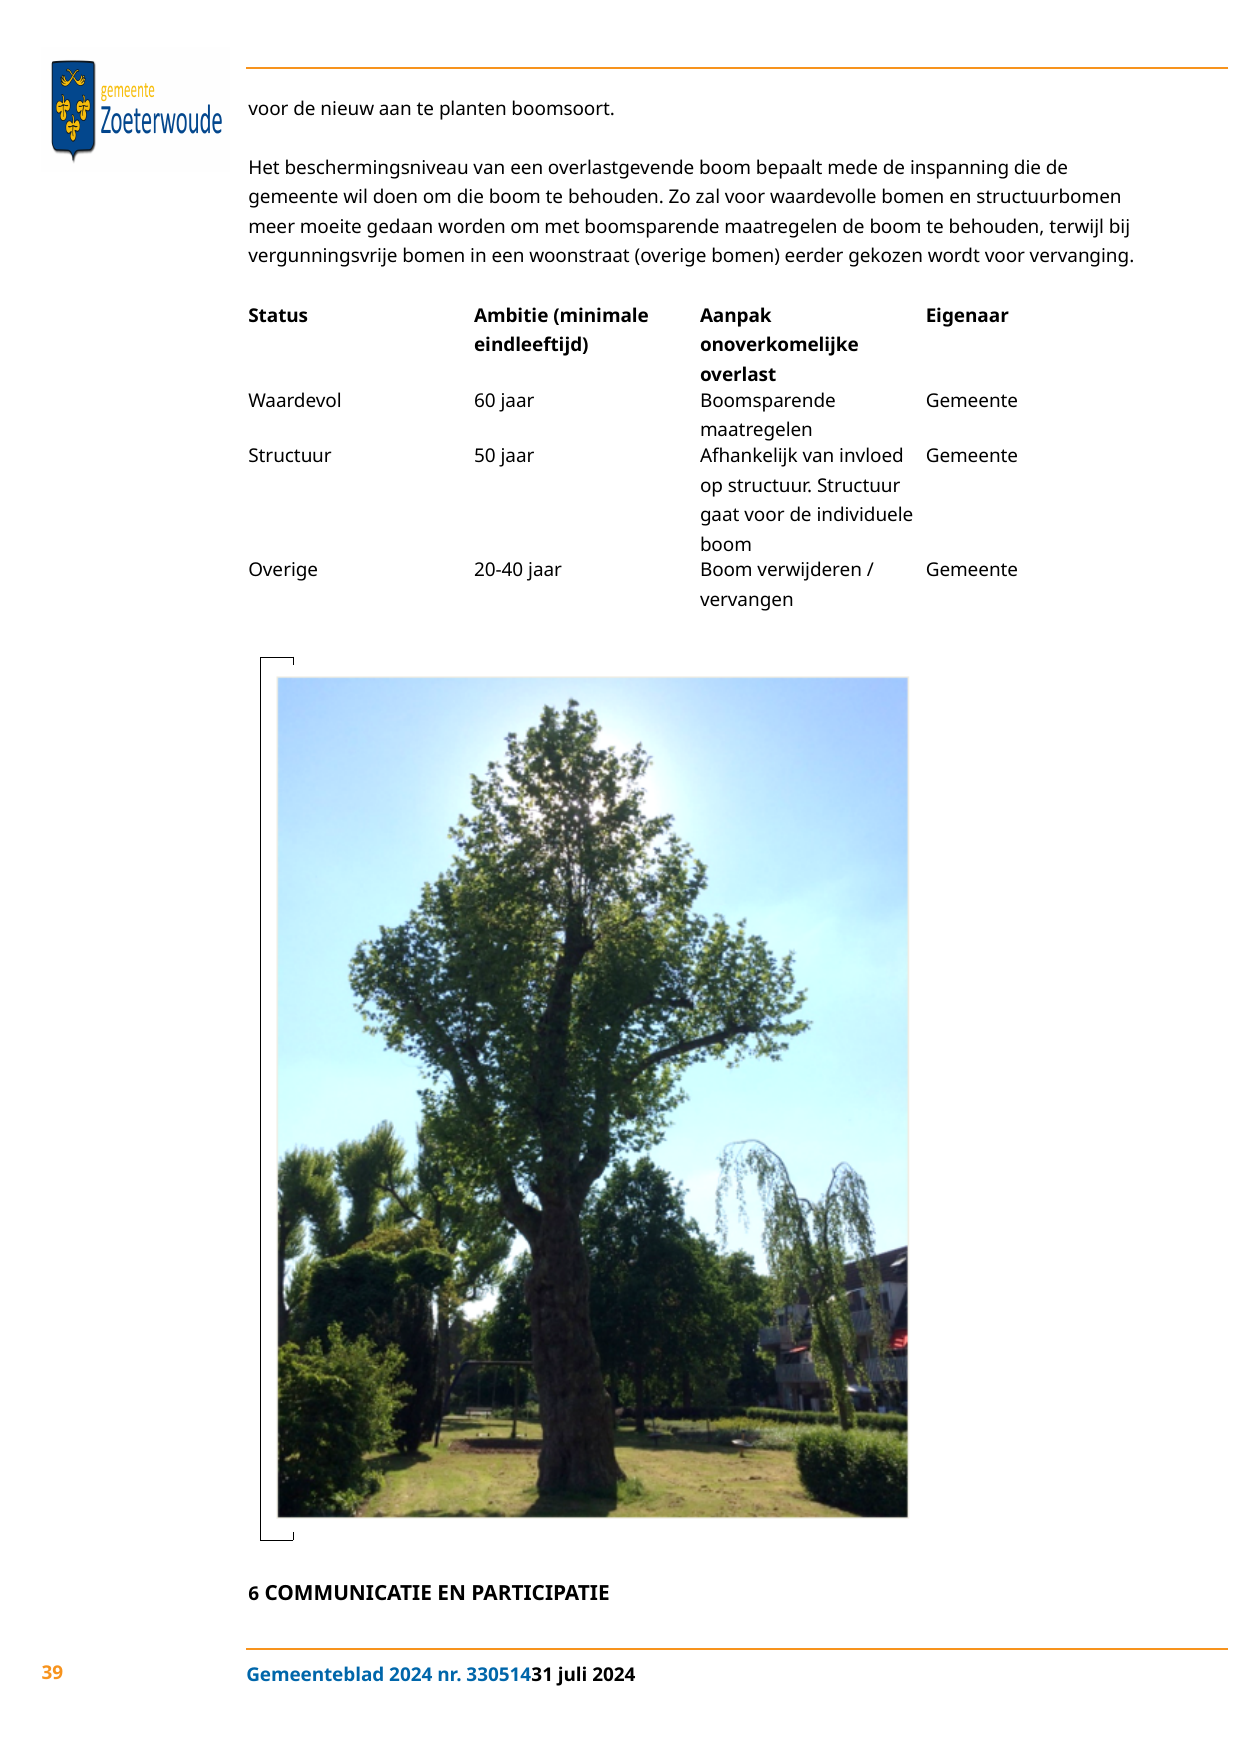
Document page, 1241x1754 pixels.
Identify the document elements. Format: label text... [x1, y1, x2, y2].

table_cell Afhankelijk van invloed op structuur. Structuur gaat voor de individuele boom [700, 442, 926, 557]
table_header Status [248, 302, 474, 387]
table_cell Overige [248, 557, 474, 612]
table_header Ambitie (minimale eindleeftijd) [474, 302, 700, 387]
table_cell 50 jaar [474, 442, 700, 557]
picture [268, 665, 918, 1532]
table_cell Waardevol [248, 387, 474, 442]
table_cell Boom verwijderen / vervangen [700, 557, 926, 612]
table_header Aanpak onoverkomelijke overlast [700, 302, 926, 387]
table_cell 20-40 jaar [474, 557, 700, 612]
text 6 COMMUNICATIE EN PARTICIPATIE [248, 1578, 1152, 1606]
table_cell Gemeente [926, 387, 1152, 442]
text Het beschermingsniveau van een overlastgevende boom bepaalt mede de inspanning die de gemeente wil doen om die boom te behouden. Zo zal voor waardevolle bomen en structuurbomen meer moeite gedaan worden om met boomsparende maatregelen de boom te behouden, terwijl bij vergunningsvrije bomen in een woonstraat (overige bomen) eerder gekozen wordt voor vervanging. [248, 154, 1152, 268]
table_cell Structuur [248, 442, 474, 557]
table_cell Boomsparende maatregelen [700, 387, 926, 442]
table_cell Gemeente [926, 557, 1152, 612]
table_cell 60 jaar [474, 387, 700, 442]
table_cell Gemeente [926, 442, 1152, 557]
picture [41, 47, 231, 172]
text voor de nieuw aan te planten boomsoort. [248, 95, 1152, 121]
table_header Eigenaar [926, 302, 1152, 387]
